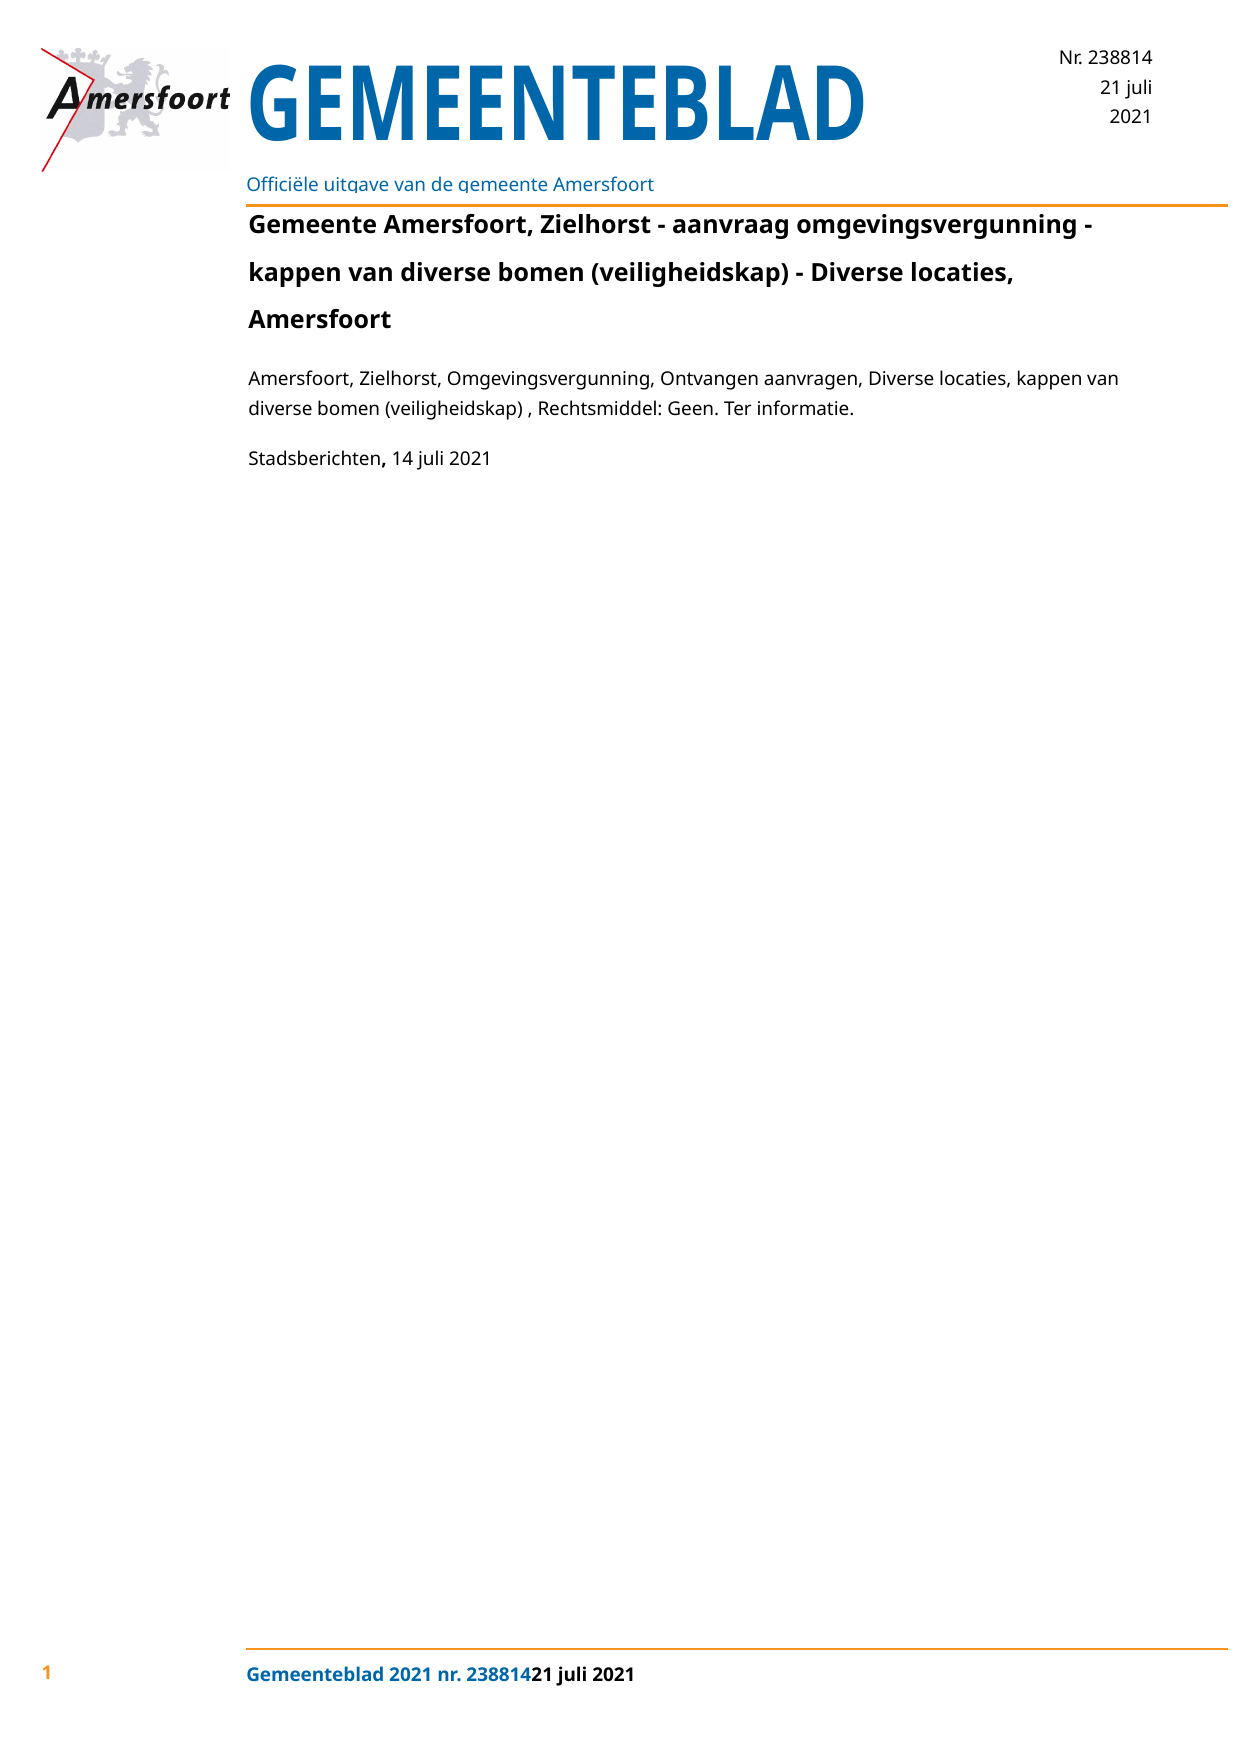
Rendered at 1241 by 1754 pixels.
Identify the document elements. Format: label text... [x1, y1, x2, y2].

picture [41, 47, 231, 172]
text Stadsberichten, 14 juli 2021 [248, 446, 1152, 471]
text Amersfoort, Zielhorst, Omgevingsvergunning, Ontvangen aanvragen, Diverse locaties, kappen van diverse bomen (veiligheidskap) , Rechtsmiddel: Geen. Ter informatie. [248, 366, 1152, 421]
text Gemeente Amersfoort, Zielhorst - aanvraag omgevingsvergunning - kappen van diverse bomen (veiligheidskap) - Diverse locaties, Amersfoort [248, 207, 1152, 336]
